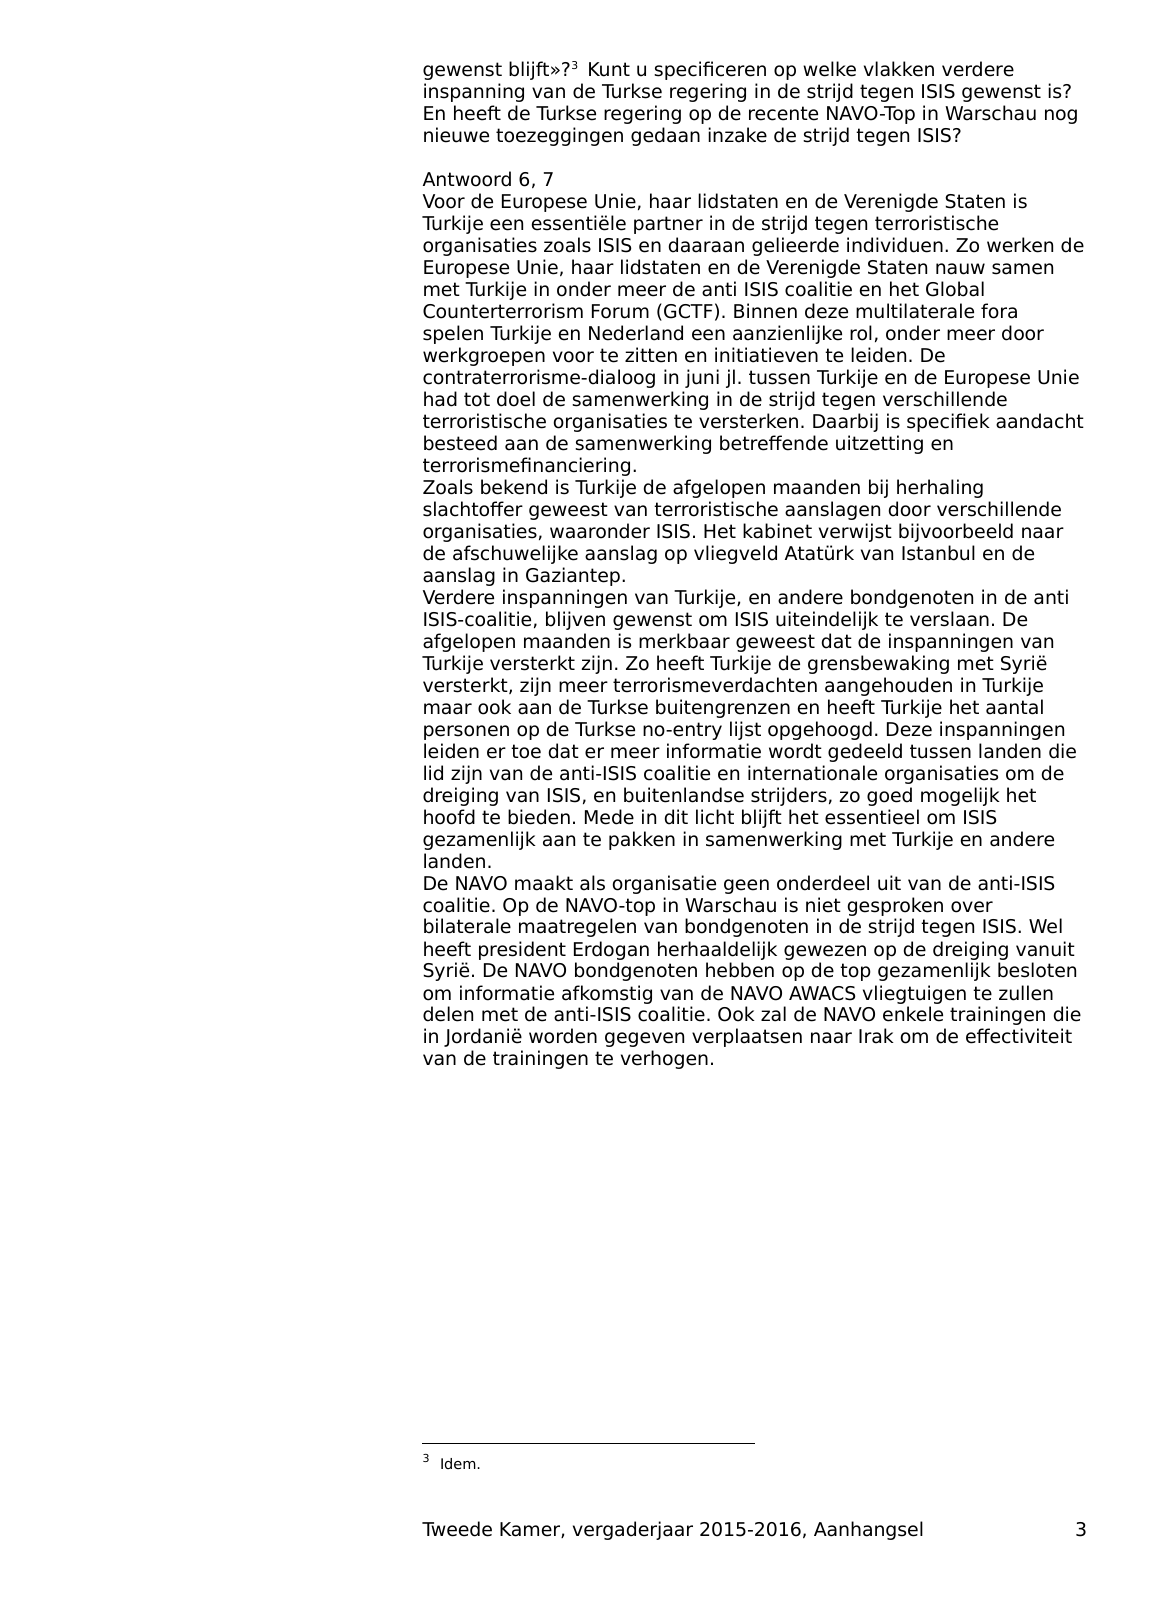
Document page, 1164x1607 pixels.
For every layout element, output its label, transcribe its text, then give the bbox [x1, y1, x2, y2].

text Antwoord 6, 7 [422, 169, 1087, 191]
text Zoals bekend is Turkije de afgelopen maanden bij herhaling slachtoffer geweest van terroristische aanslagen door verschillende organisaties, waaronder ISIS. Het kabinet verwijst bijvoorbeeld naar de afschuwelijke aanslag op vliegveld Atatürk van Istanbul en de aanslag in Gaziantep. [422, 477, 1087, 587]
text gewenst blijft»? Kunt u specificeren op welke vlakken verdere inspanning van de Turkse regering in de strijd tegen ISIS gewenst is? En heeft de Turkse regering op de recente NAVO-Top in Warschau nog nieuwe toezeggingen gedaan inzake de strijd tegen ISIS? [422, 59, 1087, 147]
text Idem. [422, 1452, 1087, 1474]
text Voor de Europese Unie, haar lidstaten en de Verenigde Staten is Turkije een essentiële partner in de strijd tegen terroristische organisaties zoals ISIS en daaraan gelieerde individuen. Zo werken de Europese Unie, haar lidstaten en de Verenigde Staten nauw samen met Turkije in onder meer de anti ISIS coalitie en het Global Counterterrorism Forum (GCTF). Binnen deze multilaterale fora spelen Turkije en Nederland een aanzienlijke rol, onder meer door werkgroepen voor te zitten en initiatieven te leiden. De contraterrorisme-dialoog in juni jl. tussen Turkije en de Europese Unie had tot doel de samenwerking in de strijd tegen verschillende terroristische organisaties te versterken. Daarbij is specifiek aandacht besteed aan de samenwerking betreffende uitzetting en terrorismefinanciering. [422, 191, 1087, 477]
text De NAVO maakt als organisatie geen onderdeel uit van de anti-ISIS coalitie. Op de NAVO-top in Warschau is niet gesproken over bilaterale maatregelen van bondgenoten in de strijd tegen ISIS. Wel heeft president Erdogan herhaaldelijk gewezen op de dreiging vanuit Syrië. De NAVO bondgenoten hebben op de top gezamenlijk besloten om informatie afkomstig van de NAVO AWACS vliegtuigen te zullen delen met de anti-ISIS coalitie. Ook zal de NAVO enkele trainingen die in Jordanië worden gegeven verplaatsen naar Irak om de effectiviteit van de trainingen te verhogen. [422, 872, 1087, 1070]
text Verdere inspanningen van Turkije, en andere bondgenoten in de anti ISIS-coalitie, blijven gewenst om ISIS uiteindelijk te verslaan. De afgelopen maanden is merkbaar geweest dat de inspanningen van Turkije versterkt zijn. Zo heeft Turkije de grensbewaking met Syrië versterkt, zijn meer terrorismeverdachten aangehouden in Turkije maar ook aan de Turkse buitengrenzen en heeft Turkije het aantal personen op de Turkse no-entry lijst opgehoogd. Deze inspanningen leiden er toe dat er meer informatie wordt gedeeld tussen landen die lid zijn van de anti-ISIS coalitie en internationale organisaties om de dreiging van ISIS, en buitenlandse strijders, zo goed mogelijk het hoofd te bieden. Mede in dit licht blijft het essentieel om ISIS gezamenlijk aan te pakken in samenwerking met Turkije en andere landen. [422, 587, 1087, 872]
